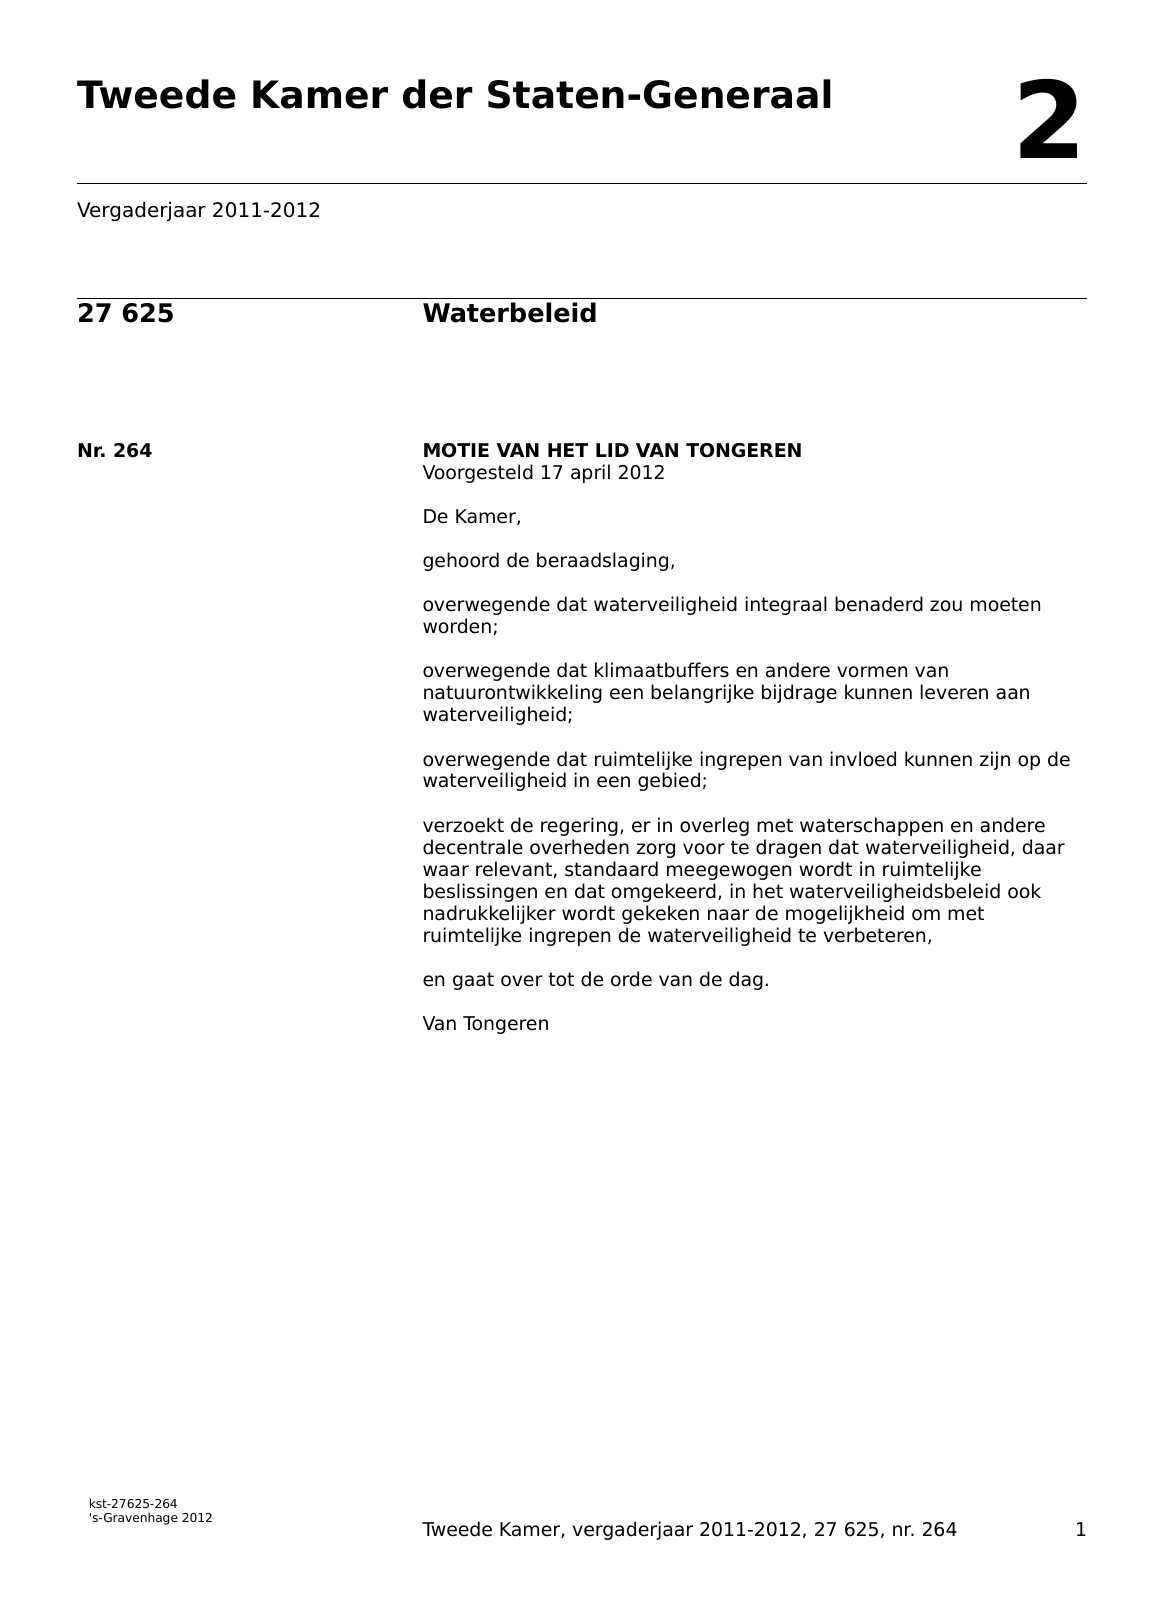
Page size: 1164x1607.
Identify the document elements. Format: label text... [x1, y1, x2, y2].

text 's-Gravenhage 2012 [88, 1511, 323, 1525]
text overwegende dat waterveiligheid integraal benaderd zou moeten worden; [422, 594, 1087, 638]
text Van Tongeren [422, 1013, 1087, 1035]
text gehoord de beraadslaging, [422, 550, 1087, 572]
table_cell Vergaderjaar 2011-2012 [77, 184, 1087, 298]
text verzoekt de regering, er in overleg met waterschappen en andere decentrale overheden zorg voor te dragen dat waterveiligheid, daar waar relevant, standaard meegewogen wordt in ruimtelijke beslissingen en dat omgekeerd, in het waterveiligheidsbeleid ook nadrukkelijker wordt gekeken naar de mogelijkheid om met ruimtelijke ingrepen de waterveiligheid te verbeteren, [422, 814, 1087, 946]
text De Kamer, [422, 506, 1087, 528]
text overwegende dat klimaatbuffers en andere vormen van natuurontwikkeling een belangrijke bijdrage kunnen leveren aan waterveiligheid; [422, 660, 1087, 726]
subtitle Nr. 264 MOTIE VAN HET LID VAN TONGEREN [77, 440, 1087, 462]
text Voorgesteld 17 april 2012 [422, 462, 1087, 484]
table_header Tweede Kamer der Staten-Generaal [77, 59, 886, 183]
text en gaat over tot de orde van de dag. [422, 969, 1087, 991]
subtitle 27 625 Waterbeleid [77, 299, 1087, 329]
text kst-27625-264 [88, 1497, 323, 1511]
text overwegende dat ruimtelijke ingrepen van invloed kunnen zijn op de waterveiligheid in een gebied; [422, 748, 1087, 792]
table_header 2 [886, 59, 1087, 183]
